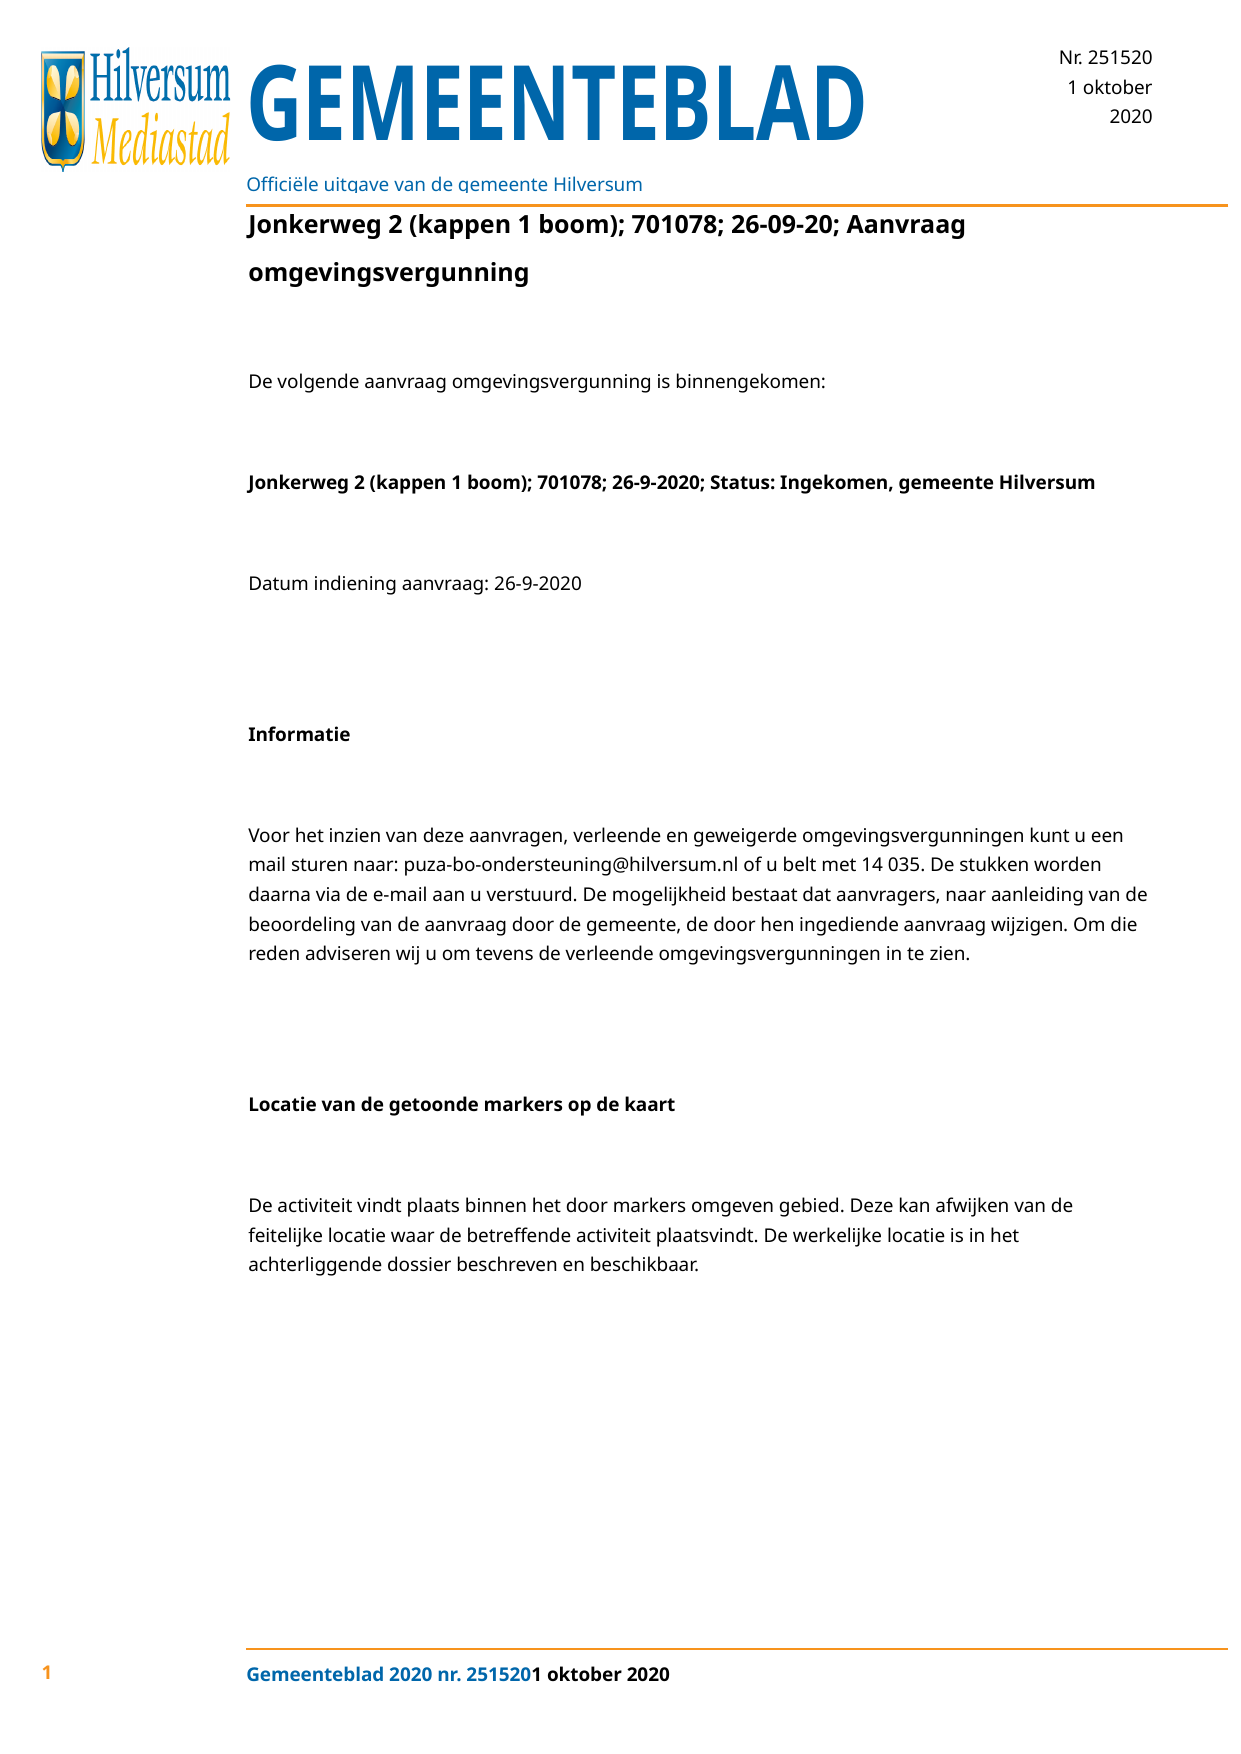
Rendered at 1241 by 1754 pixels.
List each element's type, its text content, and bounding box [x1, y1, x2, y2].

text De activiteit vindt plaats binnen het door markers omgeven gebied. Deze kan afwijken van de feitelijke locatie waar de betreffende activiteit plaatsvindt. De werkelijke locatie is in het achterliggende dossier beschreven en beschikbaar. [248, 1192, 1152, 1277]
picture [41, 47, 231, 172]
text Datum indiening aanvraag: 26-9-2020 [248, 570, 1152, 596]
text Jonkerweg 2 (kappen 1 boom); 701078; 26-09-20; Aanvraag omgevingsvergunning [248, 207, 1152, 288]
text Informatie [248, 721, 1152, 747]
text Jonkerweg 2 (kappen 1 boom); 701078; 26-9-2020; Status: Ingekomen, gemeente Hilversum [248, 469, 1152, 495]
text Voor het inzien van deze aanvragen, verleende en geweigerde omgevingsvergunningen kunt u een mail sturen naar: puza-bo-ondersteuning@hilversum.nl of u belt met 14 035. De stukken worden daarna via de e-mail aan u verstuurd. De mogelijkheid bestaat dat aanvragers, naar aanleiding van de beoordeling van de aanvraag door de gemeente, de door hen ingediende aanvraag wijzigen. Om die reden adviseren wij u om tevens de verleende omgevingsvergunningen in te zien. [248, 822, 1152, 966]
text Locatie van de getoonde markers op de kaart [248, 1092, 1152, 1117]
text De volgende aanvraag omgevingsvergunning is binnengekomen: [248, 368, 1152, 394]
